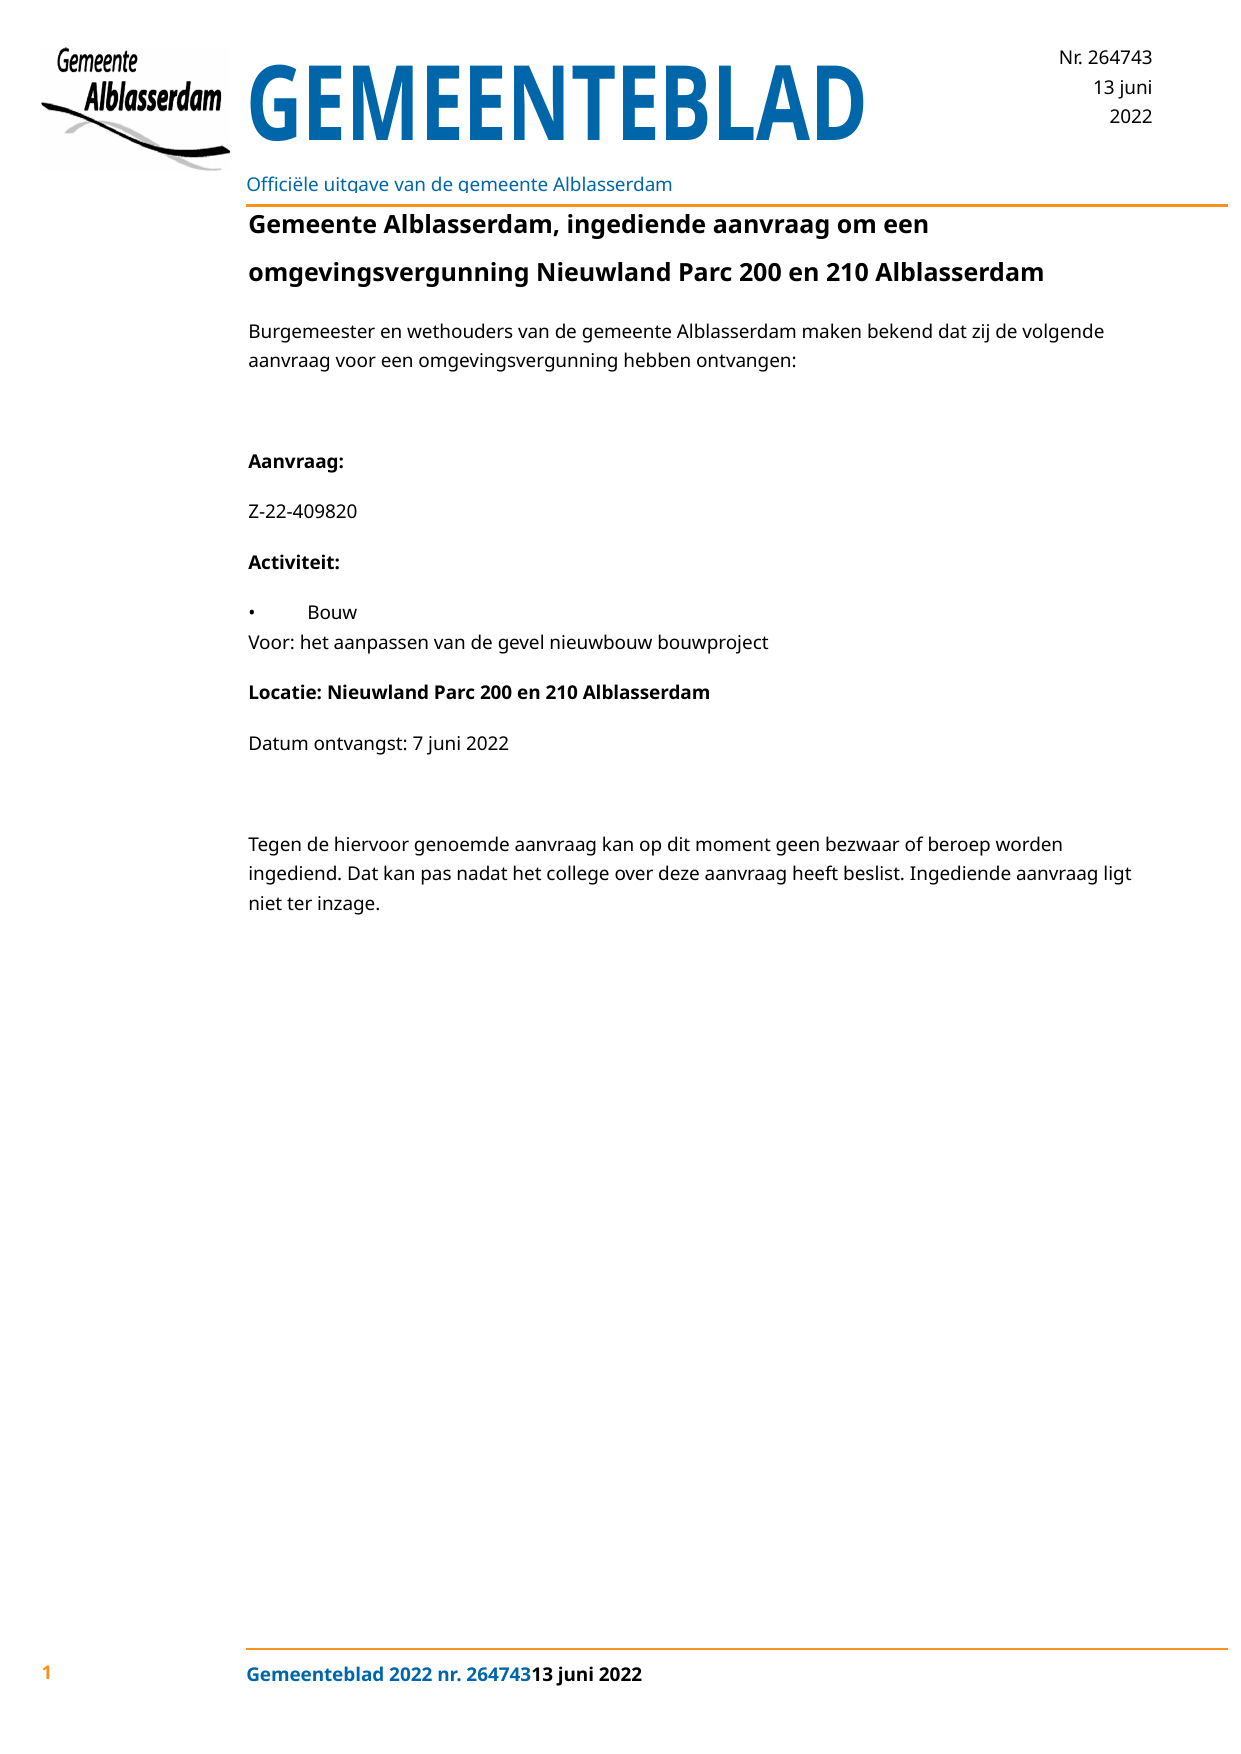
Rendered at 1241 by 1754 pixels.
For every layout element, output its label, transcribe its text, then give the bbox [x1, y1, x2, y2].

text Datum ontvangst: 7 juni 2022 [248, 730, 1152, 756]
text Tegen de hiervoor genoemde aanvraag kan op dit moment geen bezwaar of beroep worden ingediend. Dat kan pas nadat het college over deze aanvraag heeft beslist. Ingediende aanvraag ligt niet ter inzage. [248, 831, 1152, 916]
text Gemeente Alblasserdam, ingediende aanvraag om een omgevingsvergunning Nieuwland Parc 200 en 210 Alblasserdam [248, 207, 1152, 288]
text Burgemeester en wethouders van de gemeente Alblasserdam maken bekend dat zij de volgende aanvraag voor een omgevingsvergunning hebben ontvangen: [248, 318, 1152, 373]
picture [41, 47, 231, 172]
text Locatie: Nieuwland Parc 200 en 210 Alblasserdam [248, 679, 1152, 705]
text Z-22-409820 [248, 499, 1152, 524]
list Bouw [248, 599, 1152, 625]
text Activiteit: [248, 549, 1152, 575]
text Voor: het aanpassen van de gevel nieuwbouw bouwproject [248, 629, 1152, 655]
text Aanvraag: [248, 448, 1152, 474]
